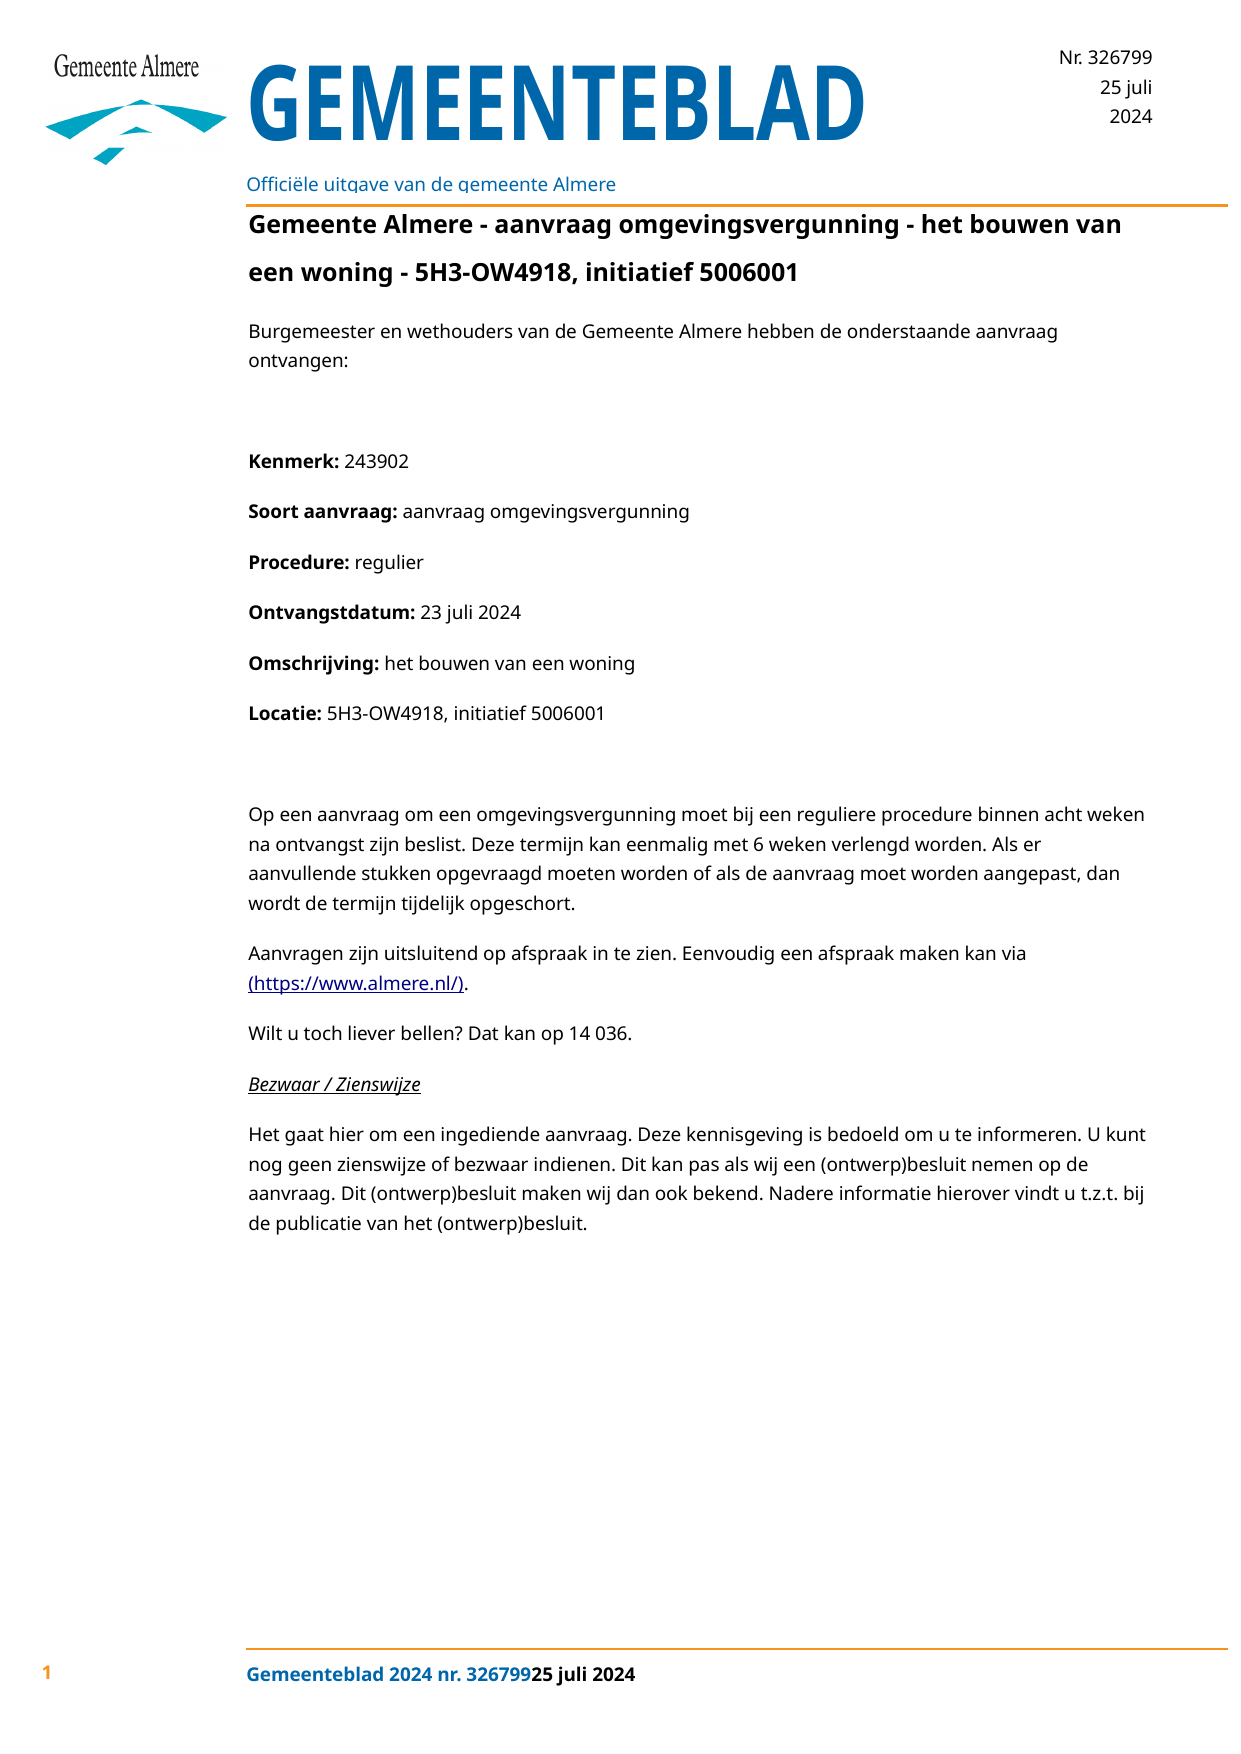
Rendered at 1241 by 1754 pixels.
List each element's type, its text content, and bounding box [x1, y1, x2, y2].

text Soort aanvraag: aanvraag omgevingsvergunning [248, 499, 1152, 524]
text Procedure: regulier [248, 549, 1152, 575]
text Ontvangstdatum: 23 juli 2024 [248, 599, 1152, 625]
text Kenmerk: 243902 [248, 448, 1152, 474]
text Gemeente Almere - aanvraag omgevingsvergunning - het bouwen van een woning - 5H3-OW4918, initiatief 5006001 [248, 207, 1152, 288]
text Omschrijving: het bouwen van een woning [248, 650, 1152, 676]
picture [41, 47, 231, 172]
text Het gaat hier om een ingediende aanvraag. Deze kennisgeving is bedoeld om u te informeren. U kunt nog geen zienswijze of bezwaar indienen. Dit kan pas als wij een (ontwerp)besluit nemen op de aanvraag. Dit (ontwerp)besluit maken wij dan ook bekend. Nadere informatie hierover vindt u t.z.t. bij de publicatie van het (ontwerp)besluit. [248, 1121, 1152, 1236]
text Locatie: 5H3-OW4918, initiatief 5006001 [248, 700, 1152, 726]
text Aanvragen zijn uitsluitend op afspraak in te zien. Eenvoudig een afspraak maken kan via (https://www.almere.nl/). [248, 940, 1152, 996]
text Bezwaar / Zienswijze [248, 1071, 1152, 1097]
text Op een aanvraag om een omgevingsvergunning moet bij een reguliere procedure binnen acht weken na ontvangst zijn beslist. Deze termijn kan eenmalig met 6 weken verlengd worden. Als er aanvullende stukken opgevraagd moeten worden of als de aanvraag moet worden aangepast, dan wordt de termijn tijdelijk opgeschort. [248, 801, 1152, 916]
text Burgemeester en wethouders van de Gemeente Almere hebben de onderstaande aanvraag ontvangen: [248, 318, 1152, 373]
text Wilt u toch liever bellen? Dat kan op 14 036. [248, 1020, 1152, 1046]
